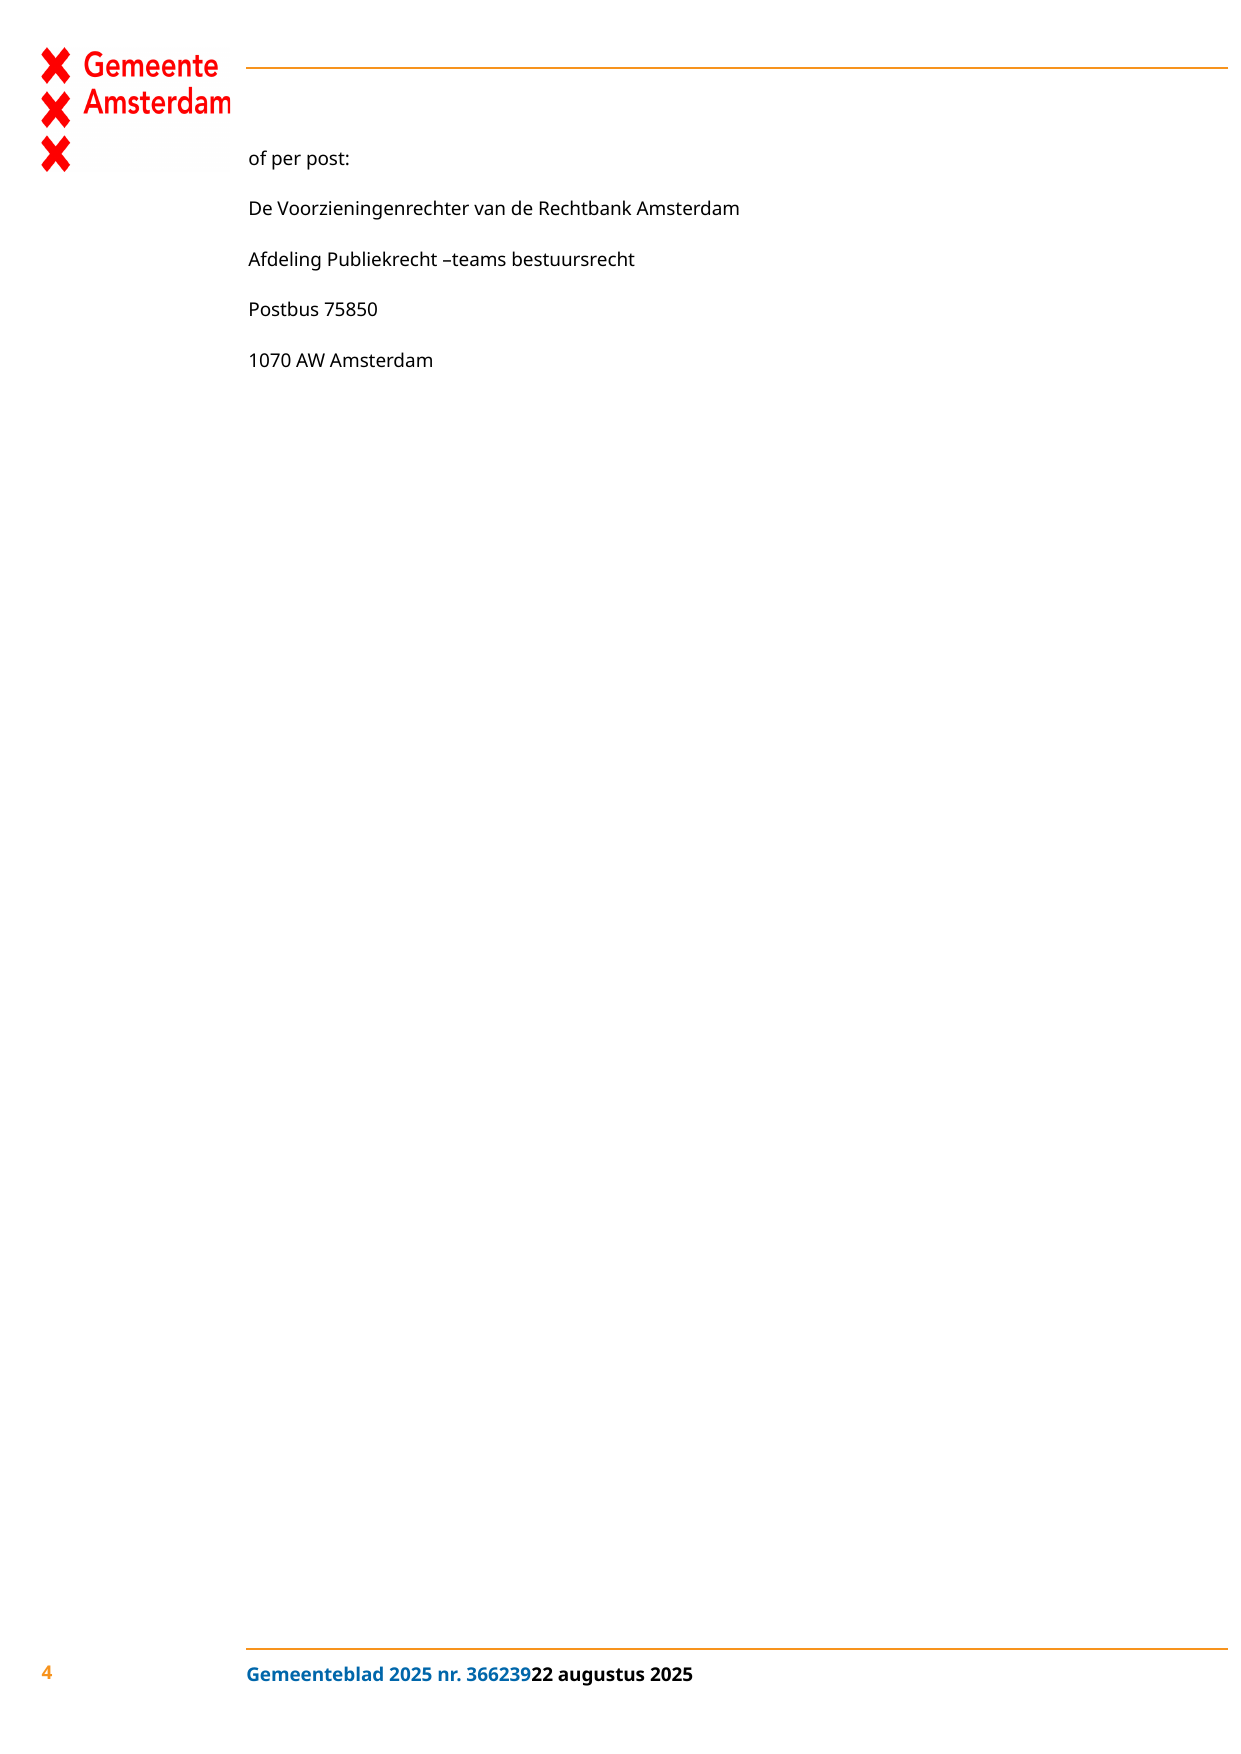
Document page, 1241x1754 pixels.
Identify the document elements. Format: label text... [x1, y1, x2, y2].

text 1070 AW Amsterdam [248, 347, 1152, 373]
text De Voorzieningenrechter van de Rechtbank Amsterdam [248, 196, 1152, 221]
text of per post: [248, 145, 1152, 171]
picture [41, 47, 231, 172]
text Afdeling Publiekrecht –teams bestuursrecht [248, 246, 1152, 272]
text Postbus 75850 [248, 296, 1152, 322]
